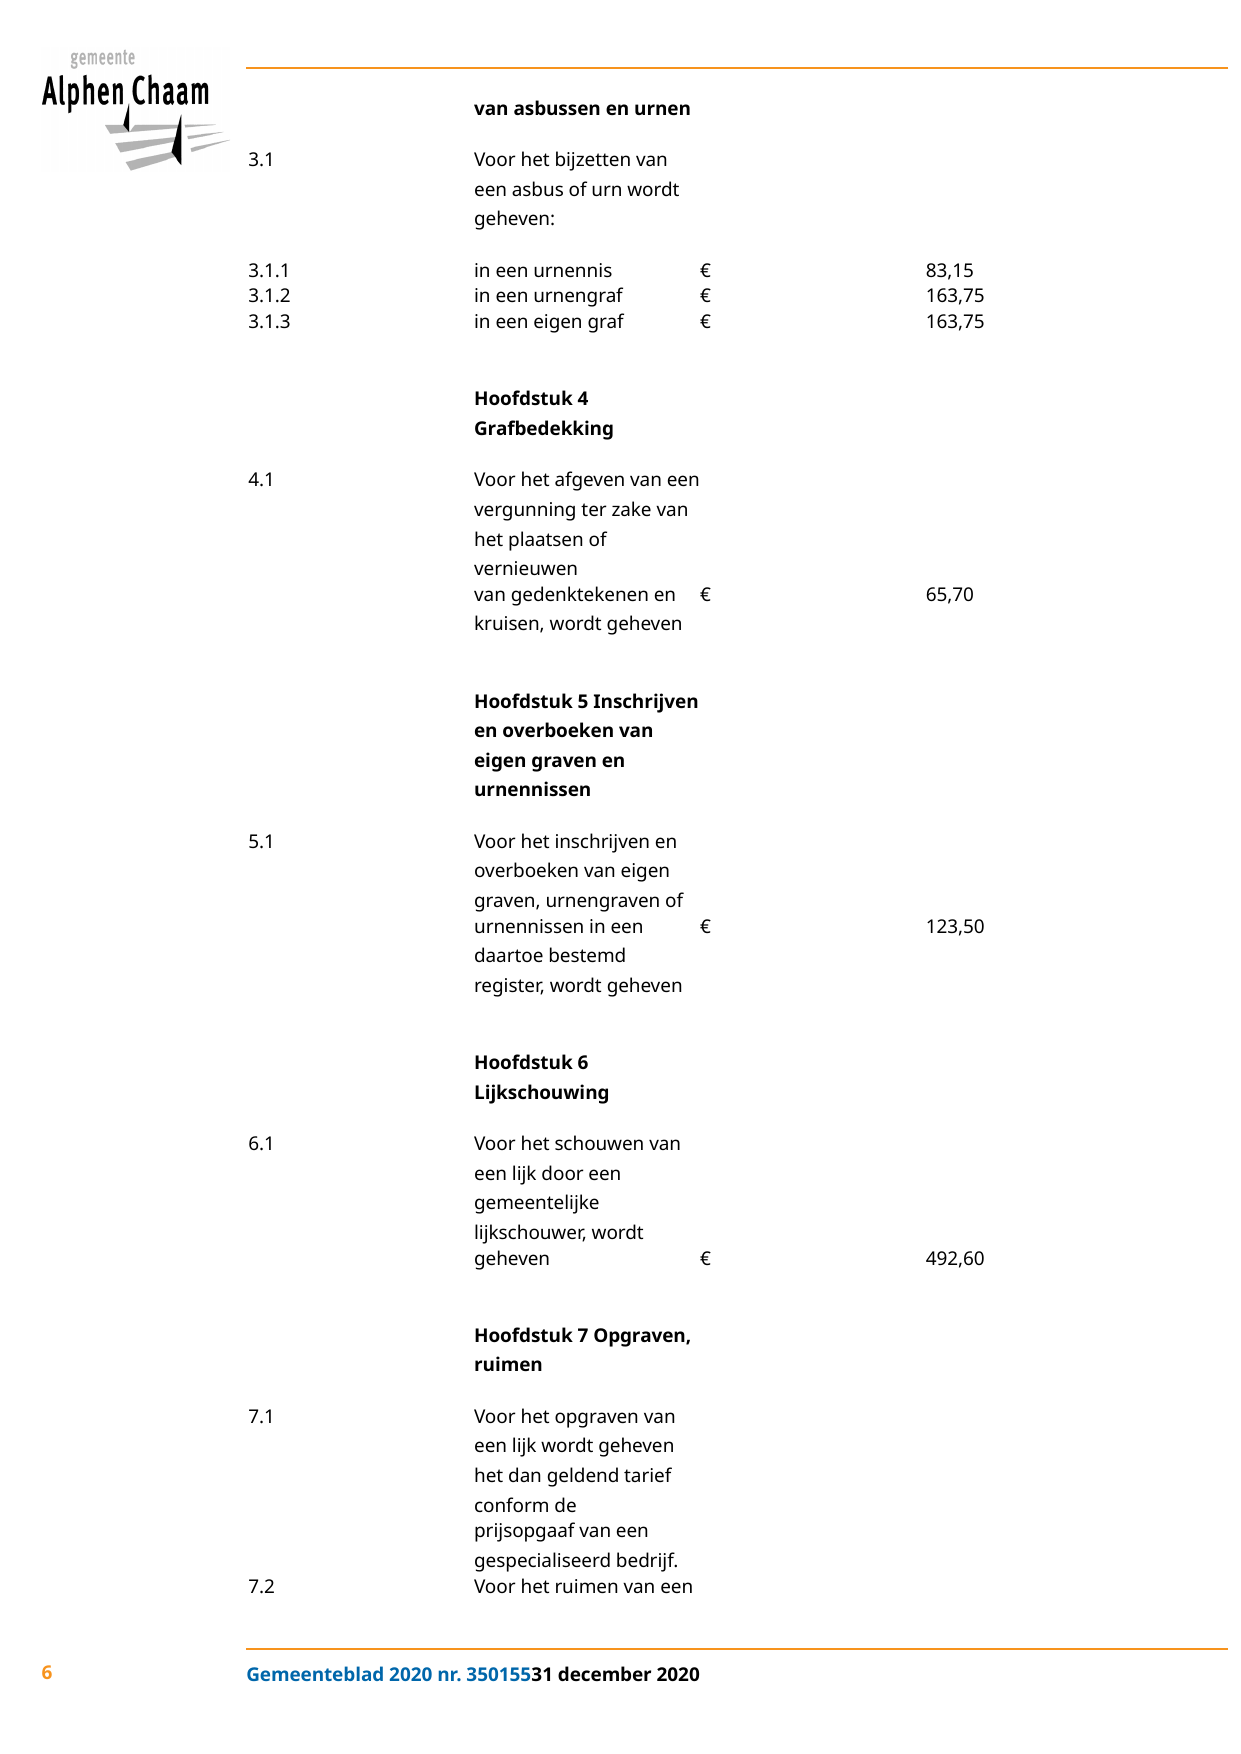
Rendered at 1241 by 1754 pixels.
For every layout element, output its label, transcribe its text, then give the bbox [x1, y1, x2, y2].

table_cell [926, 1271, 1152, 1296]
table_cell [248, 1322, 474, 1377]
table_cell [474, 121, 700, 146]
table_cell 3.1.1 [248, 257, 474, 283]
table_cell [248, 386, 474, 441]
table_cell [700, 1271, 926, 1296]
table_cell [248, 1271, 474, 1296]
table_cell [926, 386, 1152, 441]
table_cell [926, 1296, 1152, 1322]
table_cell [700, 662, 926, 688]
table_cell [248, 1245, 474, 1271]
table_cell [474, 1377, 700, 1403]
table_cell [926, 1403, 1152, 1517]
table_cell [926, 828, 1152, 913]
table_cell [700, 334, 926, 360]
table_cell 492,60 [926, 1245, 1152, 1271]
table_cell in een eigen graf [474, 308, 700, 334]
table_cell [926, 1322, 1152, 1377]
table_cell [700, 1049, 926, 1104]
table_cell [700, 1296, 926, 1322]
table_cell [926, 662, 1152, 688]
table_cell [474, 662, 700, 688]
table_cell [926, 360, 1152, 386]
table_cell Hoofdstuk 7 Opgraven, ruimen [474, 1322, 700, 1377]
table_cell van asbussen en urnen [474, 95, 700, 121]
table_cell [248, 1296, 474, 1322]
table_cell [926, 146, 1152, 231]
table_cell 163,75 [926, 283, 1152, 308]
table_cell [248, 998, 474, 1023]
table_cell [248, 95, 474, 121]
table_cell 65,70 [926, 581, 1152, 636]
table_cell [700, 121, 926, 146]
table_cell [248, 360, 474, 386]
table_cell 3.1 [248, 146, 474, 231]
table_cell prijsopgaaf van een gespecialiseerd bedrijf. [474, 1518, 700, 1573]
table_cell [474, 334, 700, 360]
table_cell 7.1 [248, 1403, 474, 1517]
table_cell [700, 636, 926, 662]
table_cell 3.1.2 [248, 283, 474, 308]
table_cell [926, 231, 1152, 257]
table_cell [926, 121, 1152, 146]
table_cell [248, 1049, 474, 1104]
table_cell [700, 360, 926, 386]
table_cell Voor het schouwen van een lijk door een gemeentelijke lijkschouwer, wordt [474, 1130, 700, 1245]
table_cell [248, 581, 474, 636]
table_cell [474, 441, 700, 467]
table_cell in een urnennis [474, 257, 700, 283]
table_cell [700, 146, 926, 231]
table_cell [926, 95, 1152, 121]
table_cell [700, 688, 926, 802]
table_cell [926, 1573, 1152, 1598]
table_cell [248, 441, 474, 467]
table_cell [700, 467, 926, 581]
table_cell [474, 802, 700, 828]
table_cell € [700, 257, 926, 283]
table_cell [474, 1024, 700, 1049]
table_cell [474, 231, 700, 257]
table_cell [248, 662, 474, 688]
table_cell [700, 1105, 926, 1130]
table_cell [700, 802, 926, 828]
table_cell 4.1 [248, 467, 474, 581]
table_cell Voor het inschrijven en overboeken van eigen graven, urnengraven of [474, 828, 700, 913]
table_cell [700, 1573, 926, 1598]
table_cell [474, 360, 700, 386]
table_cell [700, 1130, 926, 1245]
table_cell 123,50 [926, 913, 1152, 998]
table_cell [926, 1518, 1152, 1573]
table_cell [926, 802, 1152, 828]
table_cell [248, 1518, 474, 1573]
table_cell [248, 121, 474, 146]
table_cell [474, 1105, 700, 1130]
table_cell [700, 231, 926, 257]
table_cell Voor het ruimen van een [474, 1573, 700, 1598]
table_cell [248, 688, 474, 802]
table_cell Hoofdstuk 4 Grafbedekking [474, 386, 700, 441]
table_cell [926, 998, 1152, 1023]
table_cell [700, 386, 926, 441]
table_cell [248, 1377, 474, 1403]
table_cell [926, 1377, 1152, 1403]
table_cell geheven [474, 1245, 700, 1271]
table_cell € [700, 581, 926, 636]
table_cell € [700, 913, 926, 998]
table_cell Hoofdstuk 6 Lijkschouwing [474, 1049, 700, 1104]
table_cell in een urnengraf [474, 283, 700, 308]
table_cell [248, 913, 474, 998]
table_cell 83,15 [926, 257, 1152, 283]
table_cell 163,75 [926, 308, 1152, 334]
table_cell [248, 231, 474, 257]
table_cell 5.1 [248, 828, 474, 913]
table_cell [926, 334, 1152, 360]
table_cell [700, 95, 926, 121]
table_cell [474, 1296, 700, 1322]
table_cell [926, 1105, 1152, 1130]
table_cell [700, 441, 926, 467]
picture [41, 47, 231, 172]
table_cell [700, 828, 926, 913]
table_cell Hoofdstuk 5 Inschrijven en overboeken van eigen graven en urnennissen [474, 688, 700, 802]
table_cell Voor het opgraven van een lijk wordt geheven het dan geldend tarief conform de [474, 1403, 700, 1517]
table_cell [474, 636, 700, 662]
table_cell [926, 441, 1152, 467]
table_cell € [700, 283, 926, 308]
table_cell [248, 1024, 474, 1049]
table_cell [926, 1049, 1152, 1104]
table_cell 7.2 [248, 1573, 474, 1598]
table_cell [474, 998, 700, 1023]
table_cell [700, 1322, 926, 1377]
table_cell [926, 688, 1152, 802]
table_cell [700, 1403, 926, 1517]
table_cell € [700, 1245, 926, 1271]
table_cell van gedenktekenen en kruisen, wordt geheven [474, 581, 700, 636]
table_cell [926, 1130, 1152, 1245]
table_cell [248, 334, 474, 360]
table_cell [700, 998, 926, 1023]
table_cell [700, 1024, 926, 1049]
table_cell [248, 802, 474, 828]
table_cell [700, 1377, 926, 1403]
table_cell [926, 467, 1152, 581]
table_cell [700, 1518, 926, 1573]
table_cell [926, 636, 1152, 662]
table_cell [926, 1024, 1152, 1049]
table_cell 6.1 [248, 1130, 474, 1245]
table_cell Voor het bijzetten van een asbus of urn wordt geheven: [474, 146, 700, 231]
table_cell [248, 636, 474, 662]
table_cell [248, 1105, 474, 1130]
table_cell urnennissen in een daartoe bestemd register, wordt geheven [474, 913, 700, 998]
table_cell 3.1.3 [248, 308, 474, 334]
table_cell € [700, 308, 926, 334]
table_cell Voor het afgeven van een vergunning ter zake van het plaatsen of vernieuwen [474, 467, 700, 581]
table_cell [474, 1271, 700, 1296]
